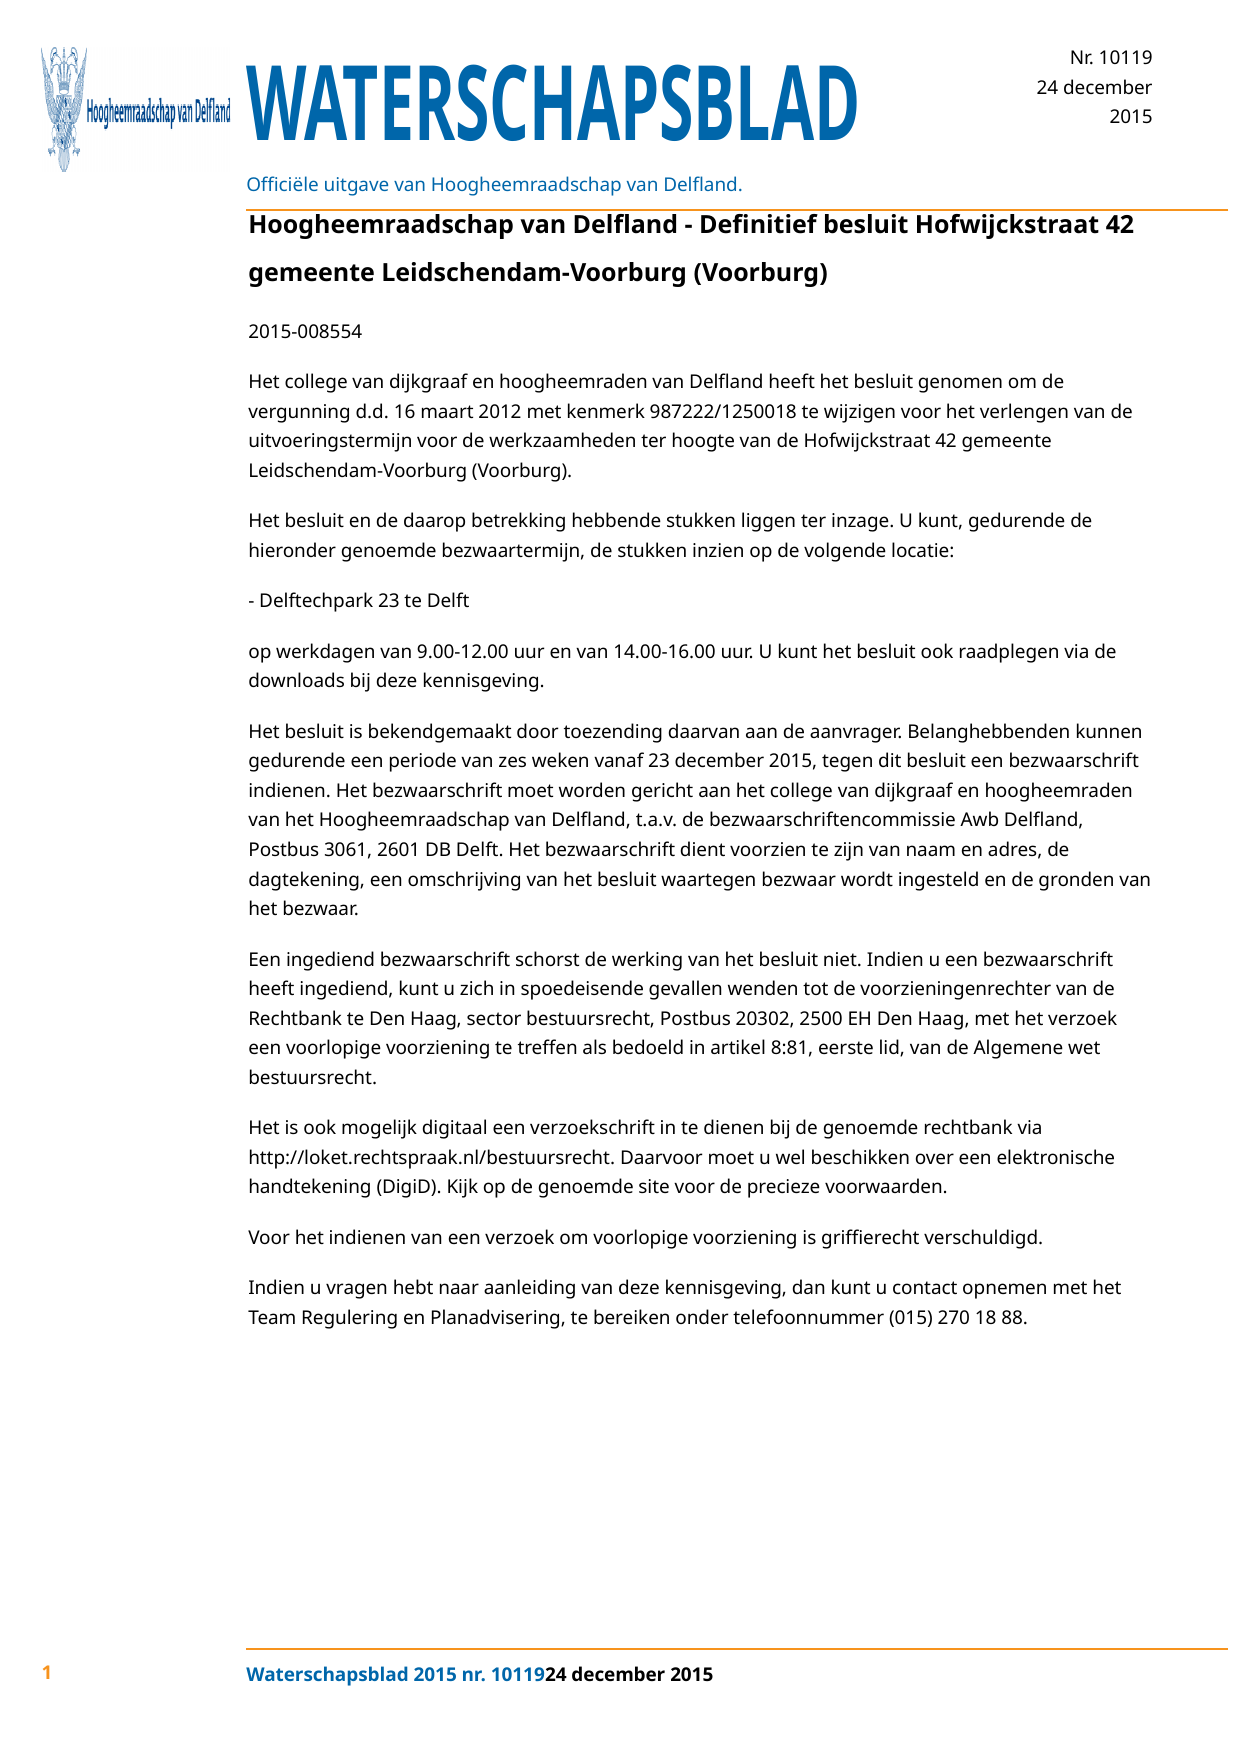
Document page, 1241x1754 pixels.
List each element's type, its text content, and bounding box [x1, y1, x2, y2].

text - Delftechpark 23 te Delft [248, 587, 1152, 613]
text Een ingediend bezwaarschrift schorst de werking van het besluit niet. Indien u een bezwaarschrift heeft ingediend, kunt u zich in spoedeisende gevallen wenden tot de voorzieningenrechter van de Rechtbank te Den Haag, sector bestuursrecht, Postbus 20302, 2500 EH Den Haag, met het verzoek een voorlopige voorziening te treffen als bedoeld in artikel 8:81, eerste lid, van de Algemene wet bestuursrecht. [248, 946, 1152, 1090]
text Indien u vragen hebt naar aanleiding van deze kennisgeving, dan kunt u contact opnemen met het Team Regulering en Planadvisering, te bereiken onder telefoonnummer (015) 270 18 88. [248, 1274, 1152, 1330]
text Hoogheemraadschap van Delfland - Definitief besluit Hofwijckstraat 42 gemeente Leidschendam-Voorburg (Voorburg) [248, 211, 1152, 288]
text Het college van dijkgraaf en hoogheemraden van Delfland heeft het besluit genomen om de vergunning d.d. 16 maart 2012 met kenmerk 987222/1250018 te wijzigen voor het verlengen van de uitvoeringstermijn voor de werkzaamheden ter hoogte van de Hofwijckstraat 42 gemeente Leidschendam-Voorburg (Voorburg). [248, 368, 1152, 483]
text Voor het indienen van een verzoek om voorlopige voorziening is griffierecht verschuldigd. [248, 1224, 1152, 1250]
picture [41, 47, 231, 172]
text Het is ook mogelijk digitaal een verzoekschrift in te dienen bij de genoemde rechtbank via http://loket.rechtspraak.nl/bestuursrecht. Daarvoor moet u wel beschikken over een elektronische handtekening (DigiD). Kijk op de genoemde site voor de precieze voorwaarden. [248, 1114, 1152, 1199]
text op werkdagen van 9.00-12.00 uur en van 14.00-16.00 uur. U kunt het besluit ook raadplegen via de downloads bij deze kennisgeving. [248, 638, 1152, 693]
text Het besluit is bekendgemaakt door toezending daarvan aan de aanvrager. Belanghebbenden kunnen gedurende een periode van zes weken vanaf 23 december 2015, tegen dit besluit een bezwaarschrift indienen. Het bezwaarschrift moet worden gericht aan het college van dijkgraaf en hoogheemraden van het Hoogheemraadschap van Delfland, t.a.v. de bezwaarschriftencommissie Awb Delfland, Postbus 3061, 2601 DB Delft. Het bezwaarschrift dient voorzien te zijn van naam en adres, de dagtekening, een omschrijving van het besluit waartegen bezwaar wordt ingesteld en de gronden van het bezwaar. [248, 718, 1152, 921]
text 2015-008554 [248, 318, 1152, 344]
text Het besluit en de daarop betrekking hebbende stukken liggen ter inzage. U kunt, gedurende de hieronder genoemde bezwaartermijn, de stukken inzien op de volgende locatie: [248, 507, 1152, 563]
